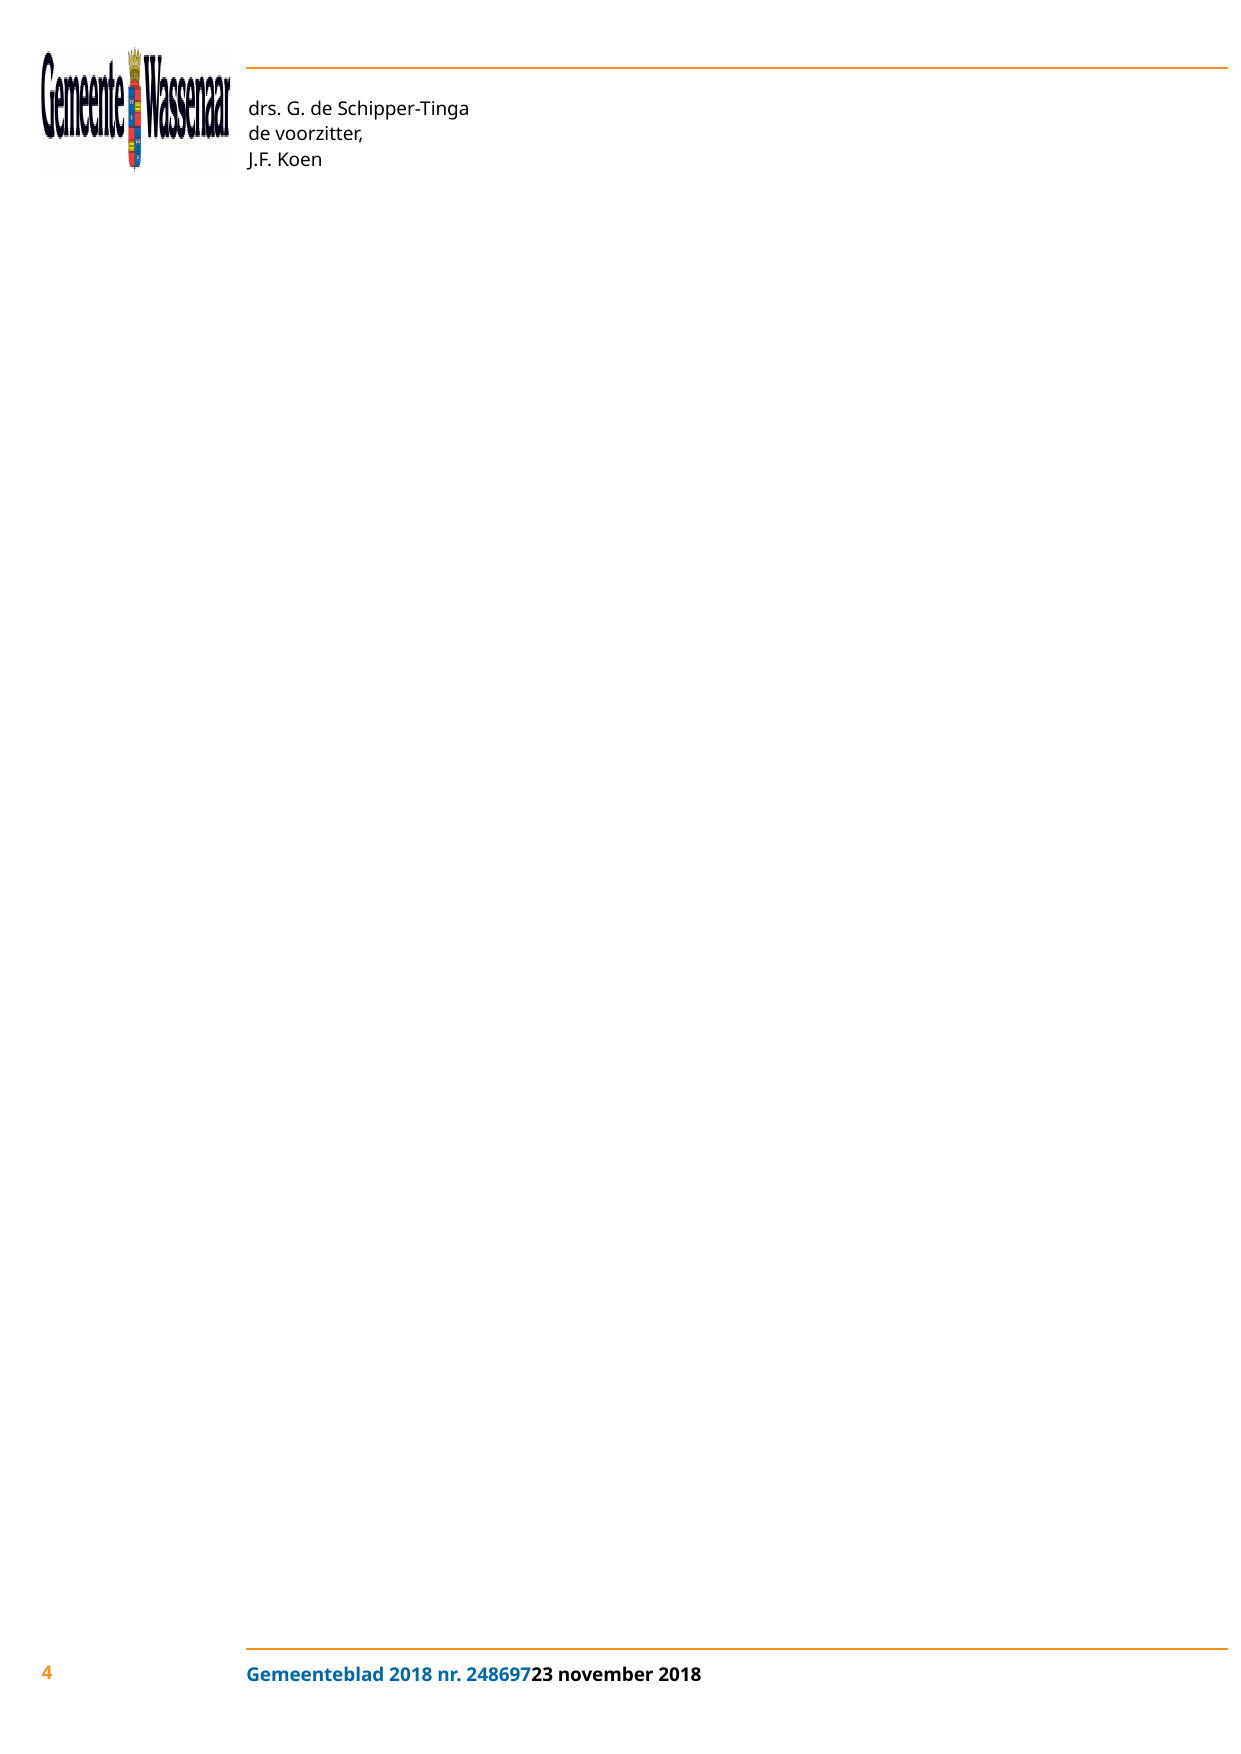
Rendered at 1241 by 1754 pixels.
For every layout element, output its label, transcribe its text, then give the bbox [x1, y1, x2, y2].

picture [41, 47, 231, 172]
text J.F. Koen [248, 146, 1152, 172]
text drs. G. de Schipper-Tinga [248, 95, 1152, 121]
text de voorzitter, [248, 121, 1152, 146]
